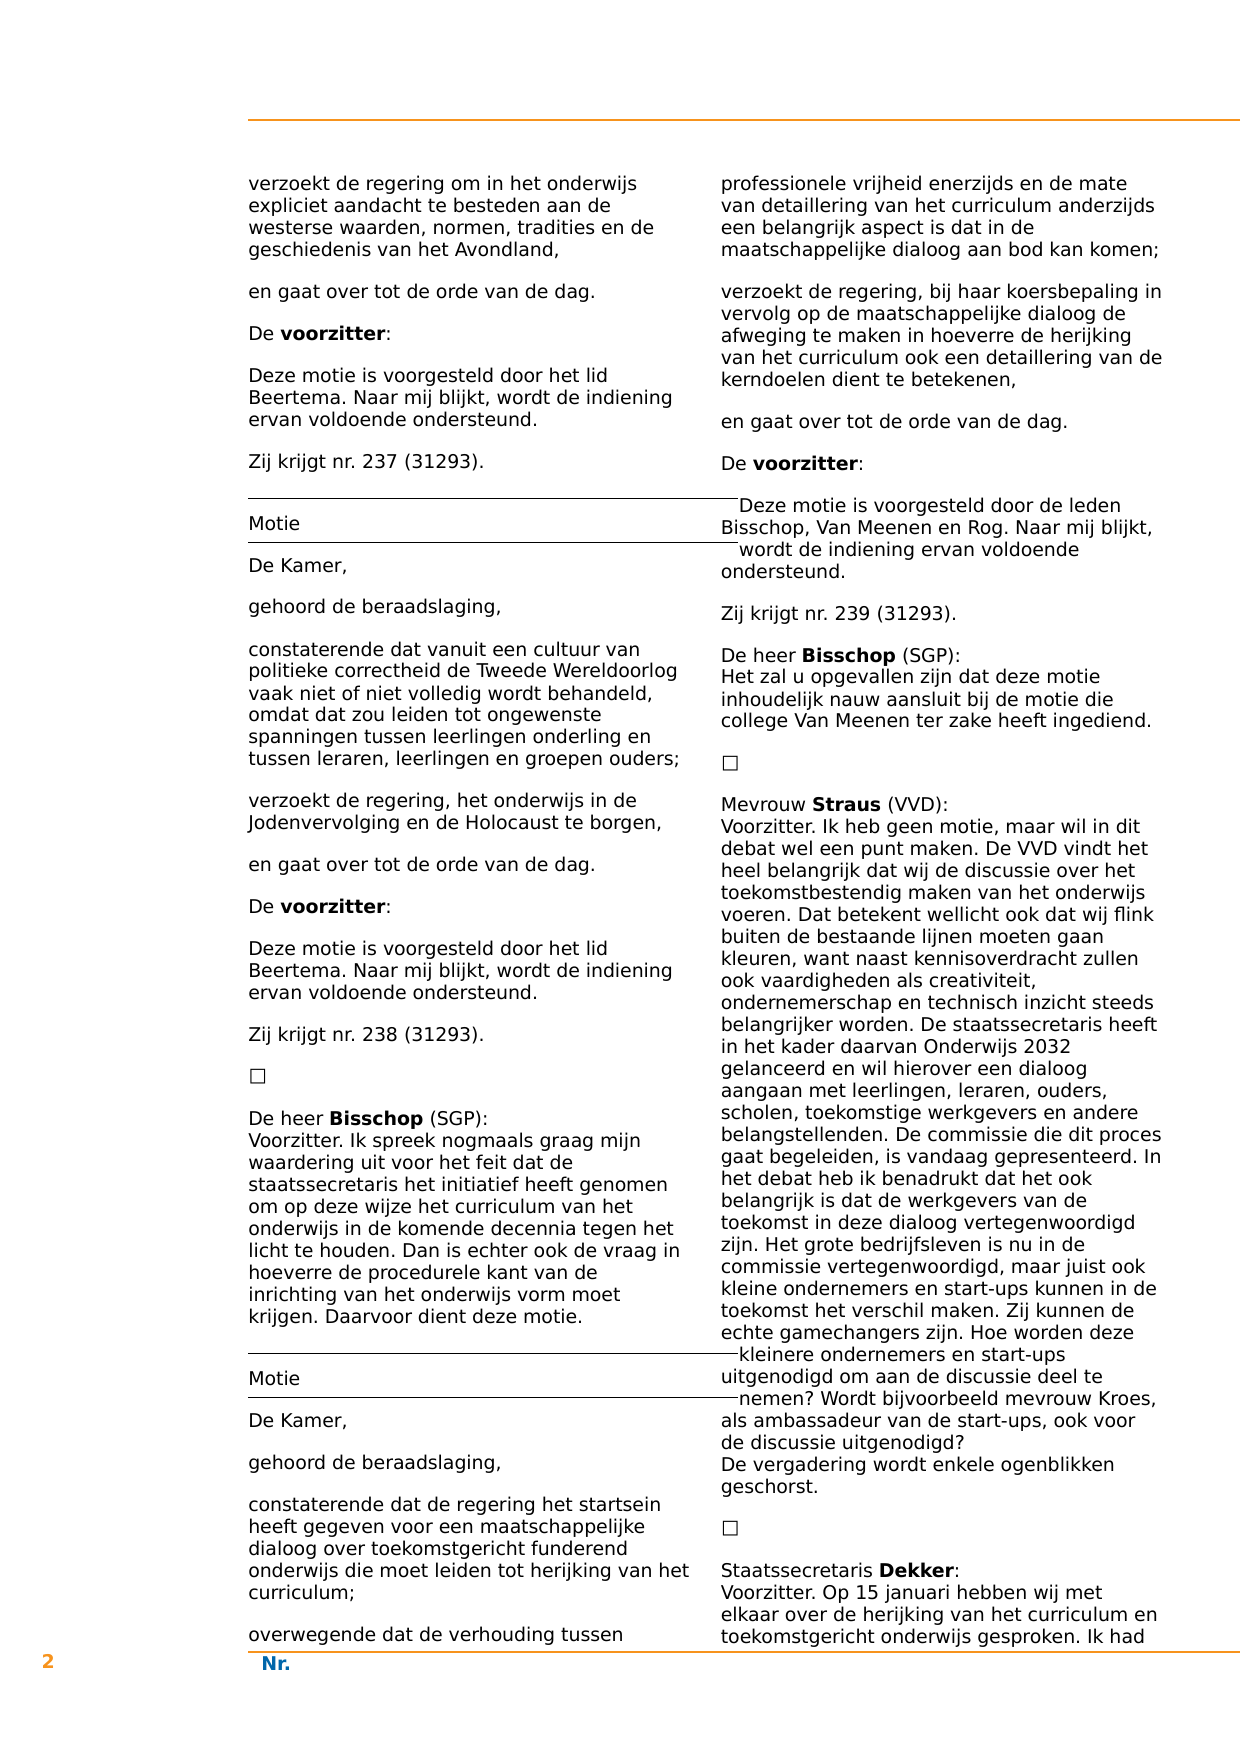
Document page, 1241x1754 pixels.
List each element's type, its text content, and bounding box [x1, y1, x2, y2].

text De vergadering wordt enkele ogenblikken geschorst. [721, 1454, 1163, 1498]
text ⬜ [248, 1066, 691, 1088]
text en gaat over tot de orde van de dag. [248, 854, 691, 876]
text De voorzitter: [248, 896, 691, 918]
text constaterende dat de regering het startsein heeft gegeven voor een maatschappelijke dialoog over toekomstgericht funderend onderwijs die moet leiden tot herijking van het curriculum; [248, 1494, 691, 1604]
text verzoekt de regering, bij haar koersbepaling in vervolg op de maatschappelijke dialoog de afweging te maken in hoeverre de herijking van het curriculum ook een detaillering van de kerndoelen dient te betekenen, [721, 281, 1163, 391]
text De heer Bisschop (SGP): [248, 1108, 691, 1130]
text Deze motie is voorgesteld door het lid Beertema. Naar mij blijkt, wordt de indiening ervan voldoende ondersteund. [248, 365, 691, 431]
text De heer Bisschop (SGP): [721, 644, 1163, 666]
text Voorzitter. Ik heb geen motie, maar wil in dit debat wel een punt maken. De VVD vindt het heel belangrijk dat wij de discussie over het toekomstbestendig maken van het onderwijs voeren. Dat betekent wellicht ook dat wij flink buiten de bestaande lijnen moeten gaan kleuren, want naast kennisoverdracht zullen ook vaardigheden als creativiteit, ondernemerschap en technisch inzicht steeds belangrijker worden. De staatssecretaris heeft in het kader daarvan Onderwijs 2032 gelanceerd en wil hierover een dialoog aangaan met leerlingen, leraren, ouders, scholen, toekomstige werkgevers en andere belangstellenden. De commissie die dit proces gaat begeleiden, is vandaag gepresenteerd. In het debat heb ik benadrukt dat het ook belangrijk is dat de werkgevers van de toekomst in deze dialoog vertegenwoordigd zijn. Het grote bedrijfsleven is nu in de commissie vertegenwoordigd, maar juist ook kleine ondernemers en start-ups kunnen in de toekomst het verschil maken. Zij kunnen de echte gamechangers zijn. Hoe worden deze kleinere ondernemers en start-ups uitgenodigd om aan de discussie deel te nemen? Wordt bijvoorbeeld mevrouw Kroes, als ambassadeur van de start-ups, ook voor de discussie uitgenodigd? [721, 816, 1163, 1454]
text Motie [248, 512, 691, 534]
text De voorzitter: [248, 323, 691, 345]
text overwegende dat de verhouding tussen [248, 1624, 691, 1646]
text ⬜ [721, 1518, 1163, 1540]
text Deze motie is voorgesteld door het lid Beertema. Naar mij blijkt, wordt de indiening ervan voldoende ondersteund. [248, 938, 691, 1004]
text Zij krijgt nr. 237 (31293). [248, 451, 691, 473]
text Staatssecretaris Dekker: [721, 1560, 1163, 1582]
text Mevrouw Straus (VVD): [721, 794, 1163, 816]
text De Kamer, [248, 1410, 691, 1432]
text en gaat over tot de orde van de dag. [248, 281, 691, 303]
text De voorzitter: [721, 453, 1163, 474]
text Voorzitter. Ik spreek nogmaals graag mijn waardering uit voor het feit dat de staatssecretaris het initiatief heeft genomen om op deze wijze het curriculum van het onderwijs in de komende decennia tegen het licht te houden. Dan is echter ook de vraag in hoeverre de procedurele kant van de inrichting van het onderwijs vorm moet krijgen. Daarvoor dient deze motie. [248, 1130, 691, 1328]
text De Kamer, [248, 554, 691, 576]
text Zij krijgt nr. 239 (31293). [721, 602, 1163, 624]
text constaterende dat vanuit een cultuur van politieke correctheid de Tweede Wereldoorlog vaak niet of niet volledig wordt behandeld, omdat dat zou leiden tot ongewenste spanningen tussen leerlingen onderling en tussen leraren, leerlingen en groepen ouders; [248, 638, 691, 770]
text gehoord de beraadslaging, [248, 596, 691, 618]
text professionele vrijheid enerzijds en de mate van detaillering van het curriculum anderzijds een belangrijk aspect is dat in de maatschappelijke dialoog aan bod kan komen; [721, 173, 1163, 261]
text Het zal u opgevallen zijn dat deze motie inhoudelijk nauw aansluit bij de motie die college Van Meenen ter zake heeft ingediend. [721, 666, 1163, 732]
text Voorzitter. Op 15 januari hebben wij met elkaar over de herijking van het curriculum en toekomstgericht onderwijs gesproken. Ik had [721, 1582, 1163, 1648]
text Motie [248, 1368, 691, 1390]
text verzoekt de regering om in het onderwijs expliciet aandacht te besteden aan de westerse waarden, normen, tradities en de geschiedenis van het Avondland, [248, 173, 691, 261]
text gehoord de beraadslaging, [248, 1452, 691, 1474]
text en gaat over tot de orde van de dag. [721, 411, 1163, 433]
text Deze motie is voorgesteld door de leden Bisschop, Van Meenen en Rog. Naar mij blijkt, wordt de indiening ervan voldoende ondersteund. [721, 494, 1163, 582]
text ⬜ [721, 752, 1163, 774]
text Zij krijgt nr. 238 (31293). [248, 1024, 691, 1046]
text verzoekt de regering, het onderwijs in de Jodenvervolging en de Holocaust te borgen, [248, 790, 691, 834]
